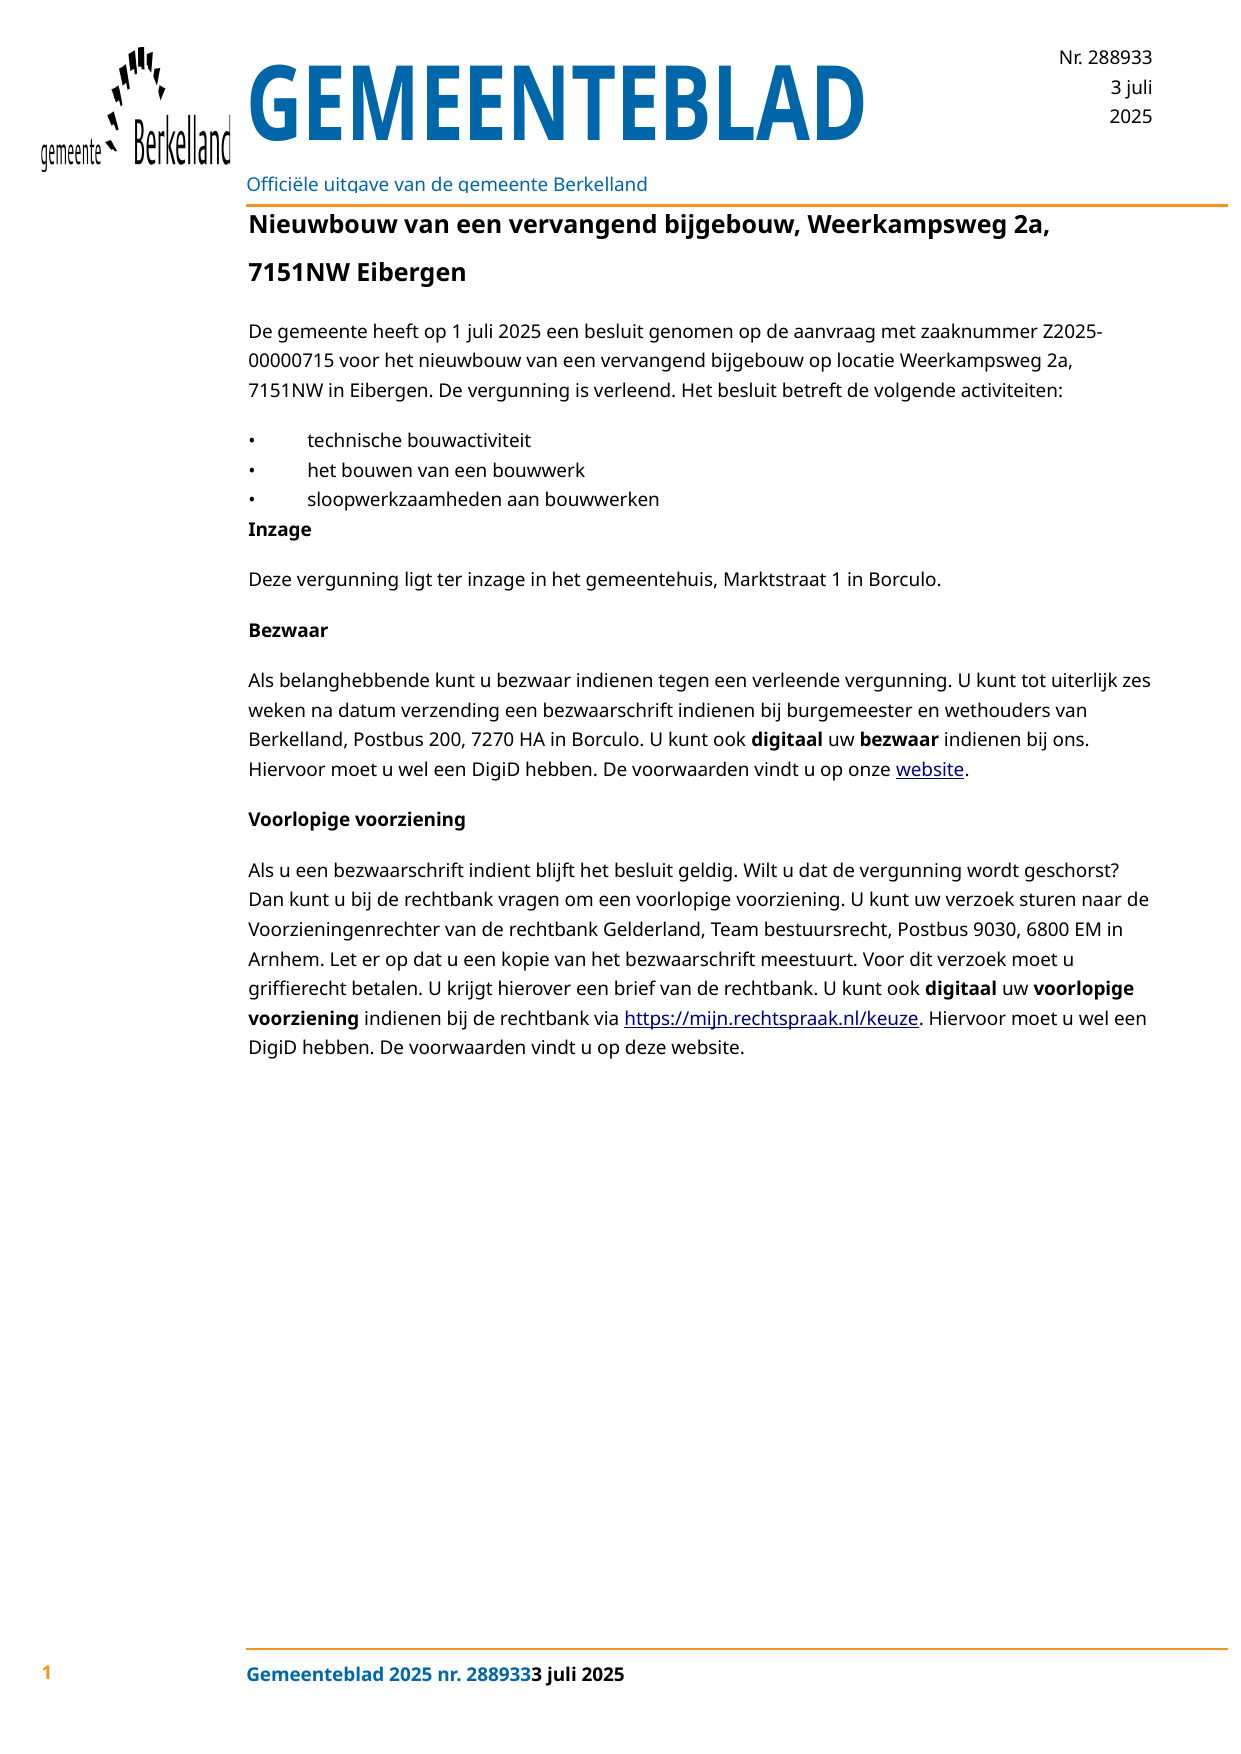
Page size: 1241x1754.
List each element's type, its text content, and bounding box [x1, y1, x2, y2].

list technische bouwactiviteit [248, 427, 1152, 453]
picture [41, 47, 231, 172]
text Bezwaar [248, 617, 1152, 643]
list het bouwen van een bouwwerk [248, 457, 1152, 483]
text Nieuwbouw van een vervangend bijgebouw, Weerkampsweg 2a, 7151NW Eibergen [248, 207, 1152, 288]
text De gemeente heeft op 1 juli 2025 een besluit genomen op de aanvraag met zaaknummer Z2025-00000715 voor het nieuwbouw van een vervangend bijgebouw op locatie Weerkampsweg 2a, 7151NW in Eibergen. De vergunning is verleend. Het besluit betreft de volgende activiteiten: [248, 318, 1152, 403]
text Als u een bezwaarschrift indient blijft het besluit geldig. Wilt u dat de vergunning wordt geschorst? Dan kunt u bij de rechtbank vragen om een voorlopige voorziening. U kunt uw verzoek sturen naar de Voorzieningenrechter van de rechtbank Gelderland, Team bestuursrecht, Postbus 9030, 6800 EM in Arnhem. Let er op dat u een kopie van het bezwaarschrift meestuurt. Voor dit verzoek moet u griffierecht betalen. U krijgt hierover een brief van de rechtbank. U kunt ook digitaal uw voorlopige voorziening indienen bij de rechtbank via https://mijn.rechtspraak.nl/keuze. Hiervoor moet u wel een DigiD hebben. De voorwaarden vindt u op deze website. [248, 857, 1152, 1060]
text Als belanghebbende kunt u bezwaar indienen tegen een verleende vergunning. U kunt tot uiterlijk zes weken na datum verzending een bezwaarschrift indienen bij burgemeester en wethouders van Berkelland, Postbus 200, 7270 HA in Borculo. U kunt ook digitaal uw bezwaar indienen bij ons. Hiervoor moet u wel een DigiD hebben. De voorwaarden vindt u op onze website. [248, 667, 1152, 782]
text Inzage [248, 516, 1152, 542]
list sloopwerkzaamheden aan bouwwerken [248, 487, 1152, 512]
text Deze vergunning ligt ter inzage in het gemeentehuis, Marktstraat 1 in Borculo. [248, 567, 1152, 592]
text Voorlopige voorziening [248, 807, 1152, 832]
